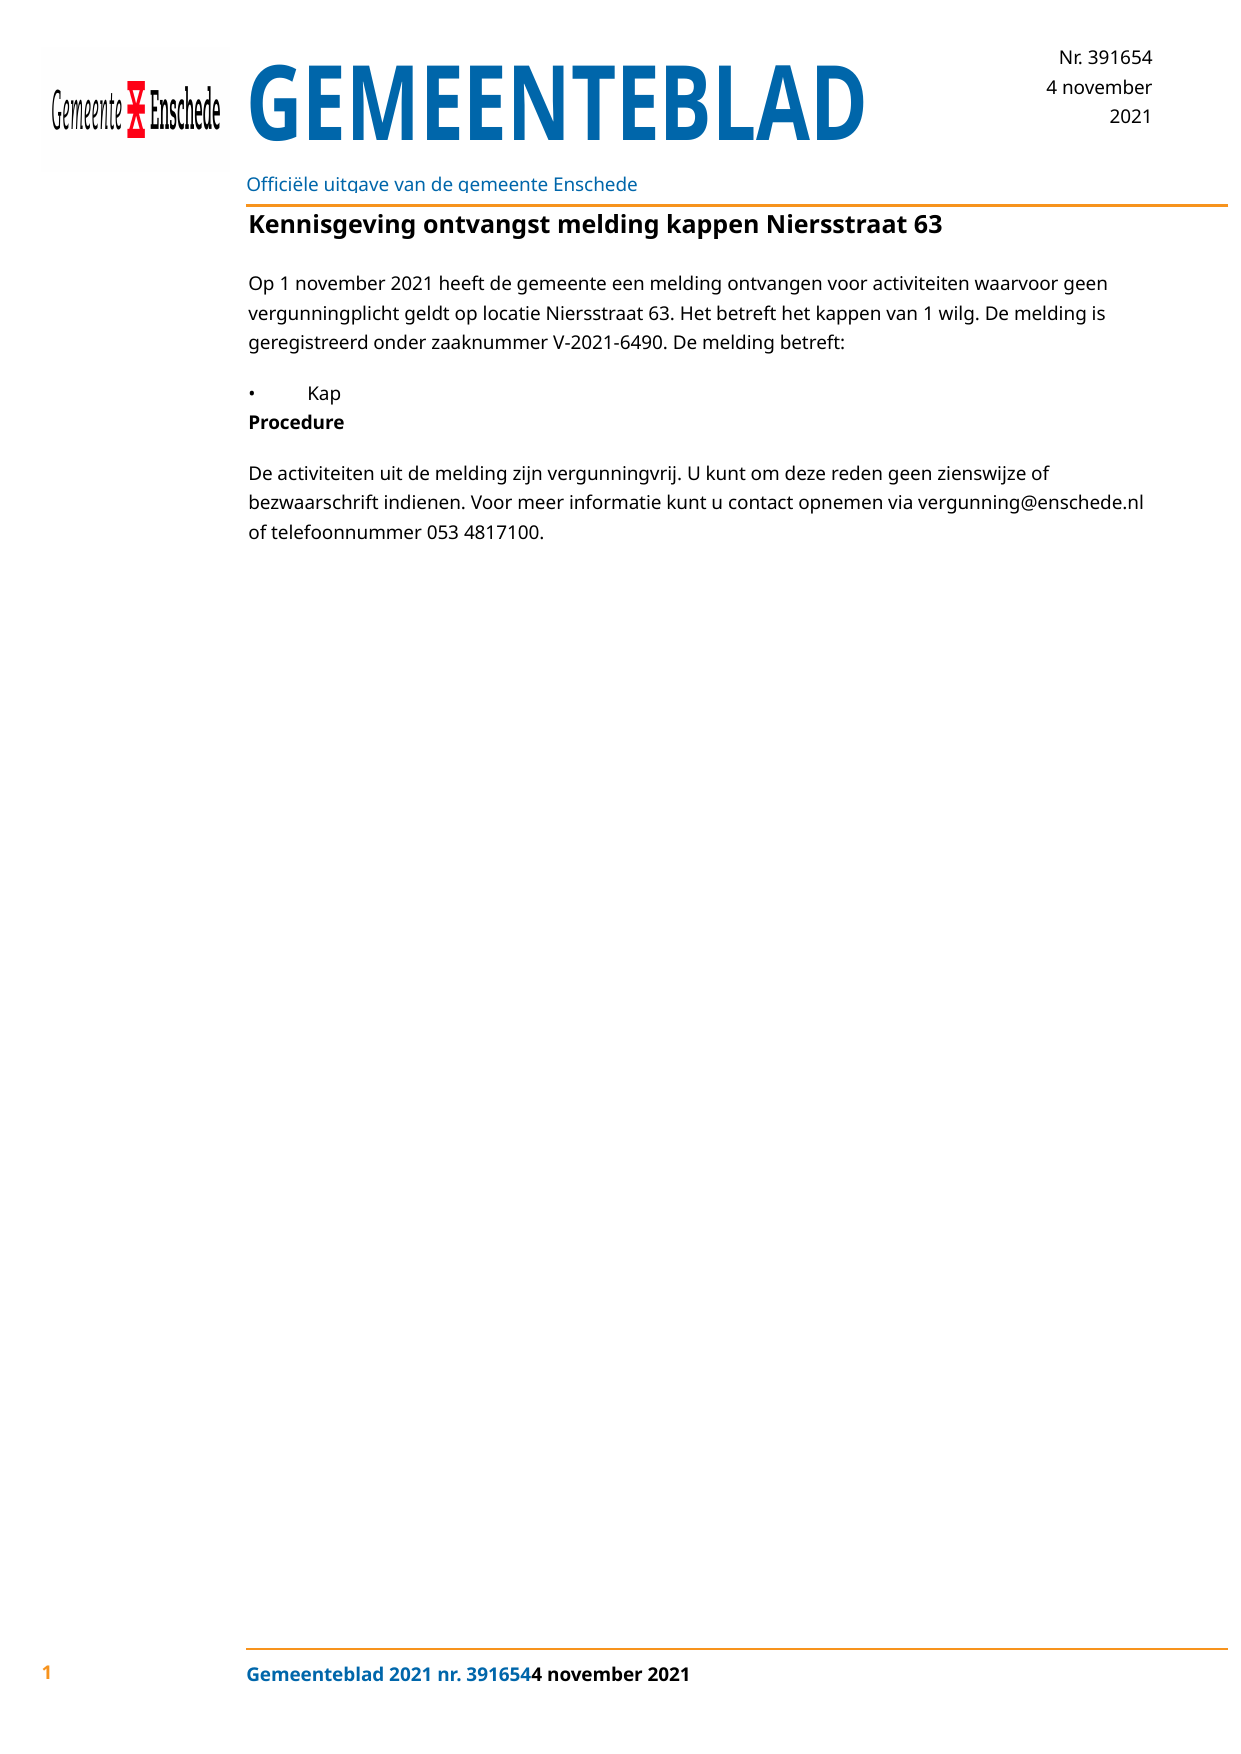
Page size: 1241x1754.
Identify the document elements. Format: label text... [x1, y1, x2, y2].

text De activiteiten uit de melding zijn vergunningvrij. U kunt om deze reden geen zienswijze of bezwaarschrift indienen. Voor meer informatie kunt u contact opnemen via vergunning@enschede.nl of telefoonnummer 053 4817100. [248, 460, 1152, 545]
text Procedure [248, 409, 1152, 435]
list Kap [248, 380, 1152, 406]
picture [41, 47, 231, 172]
text Op 1 november 2021 heeft de gemeente een melding ontvangen voor activiteiten waarvoor geen vergunningplicht geldt op locatie Niersstraat 63. Het betreft het kappen van 1 wilg. De melding is geregistreerd onder zaaknummer V-2021-6490. De melding betreft: [248, 270, 1152, 355]
text Kennisgeving ontvangst melding kappen Niersstraat 63 [248, 207, 1152, 241]
